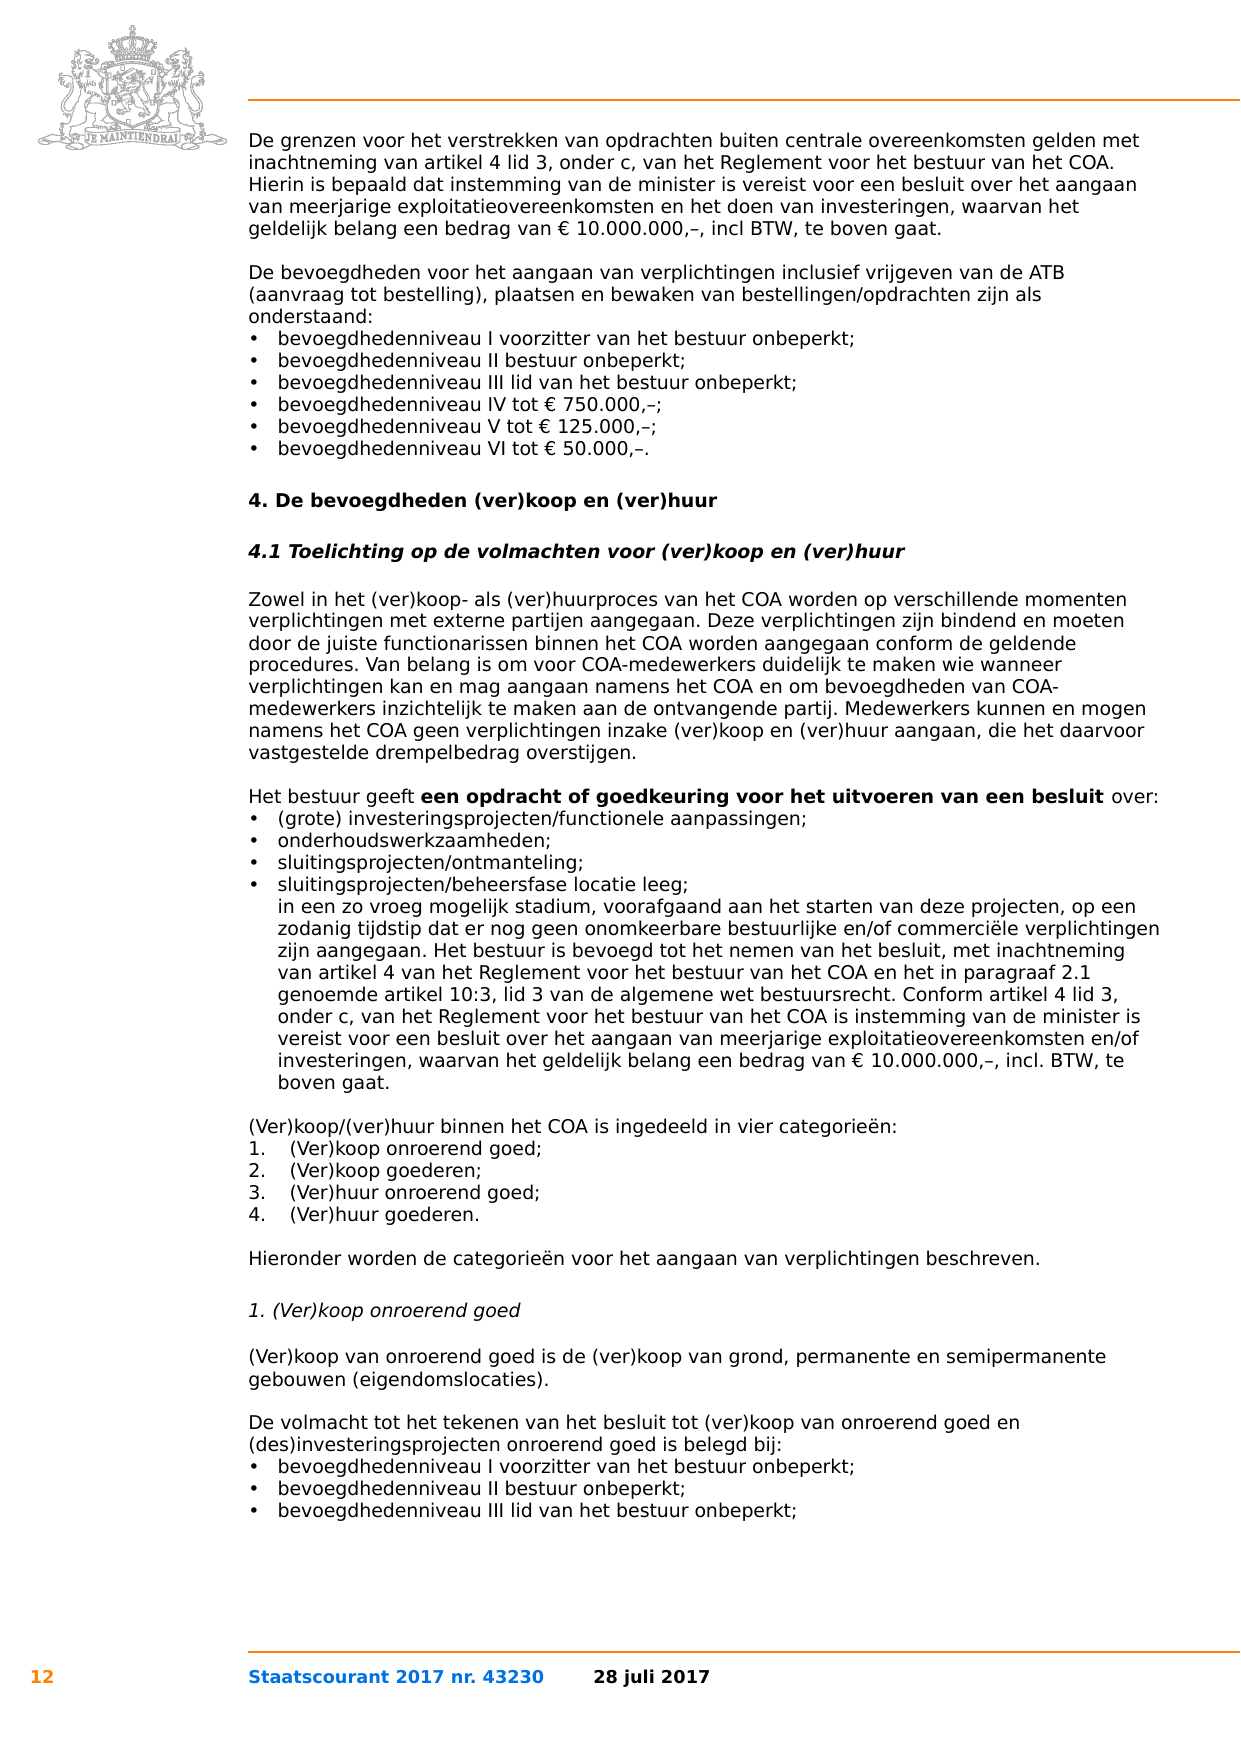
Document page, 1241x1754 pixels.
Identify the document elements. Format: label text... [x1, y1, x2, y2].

text • onderhoudswerkzaamheden; [248, 830, 1163, 852]
text 4. (Ver)huur goederen. [248, 1204, 1163, 1226]
text • bevoegdhedenniveau II bestuur onbeperkt; [248, 349, 1163, 372]
text Zowel in het (ver)koop- als (ver)huurproces van het COA worden op verschillende momenten verplichtingen met externe partijen aangegaan. Deze verplichtingen zijn bindend en moeten door de juiste functionarissen binnen het COA worden aangegaan conform de geldende procedures. Van belang is om voor COA-medewerkers duidelijk te maken wie wanneer verplichtingen kan en mag aangaan namens het COA en om bevoegdheden van COA-medewerkers inzichtelijk te maken aan de ontvangende partij. Medewerkers kunnen en mogen namens het COA geen verplichtingen inzake (ver)koop en (ver)huur aangaan, die het daarvoor vastgestelde drempelbedrag overstijgen. [248, 588, 1163, 764]
text • bevoegdhedenniveau III lid van het bestuur onbeperkt; [248, 372, 1163, 393]
text in een zo vroeg mogelijk stadium, voorafgaand aan het starten van deze projecten, op een zodanig tijdstip dat er nog geen onomkeerbare bestuurlijke en/of commerciële verplichtingen zijn aangegaan. Het bestuur is bevoegd tot het nemen van het besluit, met inachtneming van artikel 4 van het Reglement voor het bestuur van het COA en het in paragraaf 2.1 genoemde artikel 10:3, lid 3 van de algemene wet bestuursrecht. Conform artikel 4 lid 3, onder c, van het Reglement voor het bestuur van het COA is instemming van de minister is vereist voor een besluit over het aangaan van meerjarige exploitatieovereenkomsten en/of investeringen, waarvan het geldelijk belang een bedrag van € 10.000.000,–, incl. BTW, te boven gaat. [277, 896, 1163, 1094]
subtitle 4.1 Toelichting op de volmachten voor (ver)koop en (ver)huur [248, 541, 1163, 563]
text • bevoegdhedenniveau IV tot € 750.000,–; [248, 393, 1163, 416]
picture [38, 25, 227, 150]
text • (grote) investeringsprojecten/functionele aanpassingen; [248, 808, 1163, 830]
text Hieronder worden de categorieën voor het aangaan van verplichtingen beschreven. [248, 1247, 1163, 1269]
text • bevoegdhedenniveau V tot € 125.000,–; [248, 416, 1163, 437]
text Het bestuur geeft een opdracht of goedkeuring voor het uitvoeren van een besluit over: [248, 786, 1163, 808]
text 3. (Ver)huur onroerend goed; [248, 1182, 1163, 1204]
text • bevoegdhedenniveau II bestuur onbeperkt; [248, 1478, 1163, 1500]
text • bevoegdhedenniveau I voorzitter van het bestuur onbeperkt; [248, 1456, 1163, 1478]
text (Ver)koop van onroerend goed is de (ver)koop van grond, permanente en semipermanente gebouwen (eigendomslocaties). [248, 1346, 1163, 1390]
subtitle 1. (Ver)koop onroerend goed [248, 1299, 1163, 1321]
text • bevoegdhedenniveau III lid van het bestuur onbeperkt; [248, 1500, 1163, 1522]
text 1. (Ver)koop onroerend goed; [248, 1138, 1163, 1160]
text De grenzen voor het verstrekken van opdrachten buiten centrale overeenkomsten gelden met inachtneming van artikel 4 lid 3, onder c, van het Reglement voor het bestuur van het COA. Hierin is bepaald dat instemming van de minister is vereist voor een besluit over het aangaan van meerjarige exploitatieovereenkomsten en het doen van investeringen, waarvan het geldelijk belang een bedrag van € 10.000.000,–, incl BTW, te boven gaat. [248, 130, 1163, 240]
text (Ver)koop/(ver)huur binnen het COA is ingedeeld in vier categorieën: [248, 1116, 1163, 1138]
text • sluitingsprojecten/ontmanteling; [248, 852, 1163, 874]
text De bevoegdheden voor het aangaan van verplichtingen inclusief vrijgeven van de ATB (aanvraag tot bestelling), plaatsen en bewaken van bestellingen/opdrachten zijn als onderstaand: [248, 262, 1163, 328]
text • bevoegdhedenniveau VI tot € 50.000,–. [248, 437, 1163, 459]
subtitle 4. De bevoegdheden (ver)koop en (ver)huur [248, 489, 1163, 511]
text De volmacht tot het tekenen van het besluit tot (ver)koop van onroerend goed en (des)investeringsprojecten onroerend goed is belegd bij: [248, 1412, 1163, 1456]
text • bevoegdhedenniveau I voorzitter van het bestuur onbeperkt; [248, 328, 1163, 349]
text • sluitingsprojecten/beheersfase locatie leeg; [248, 874, 1163, 896]
text 2. (Ver)koop goederen; [248, 1160, 1163, 1182]
